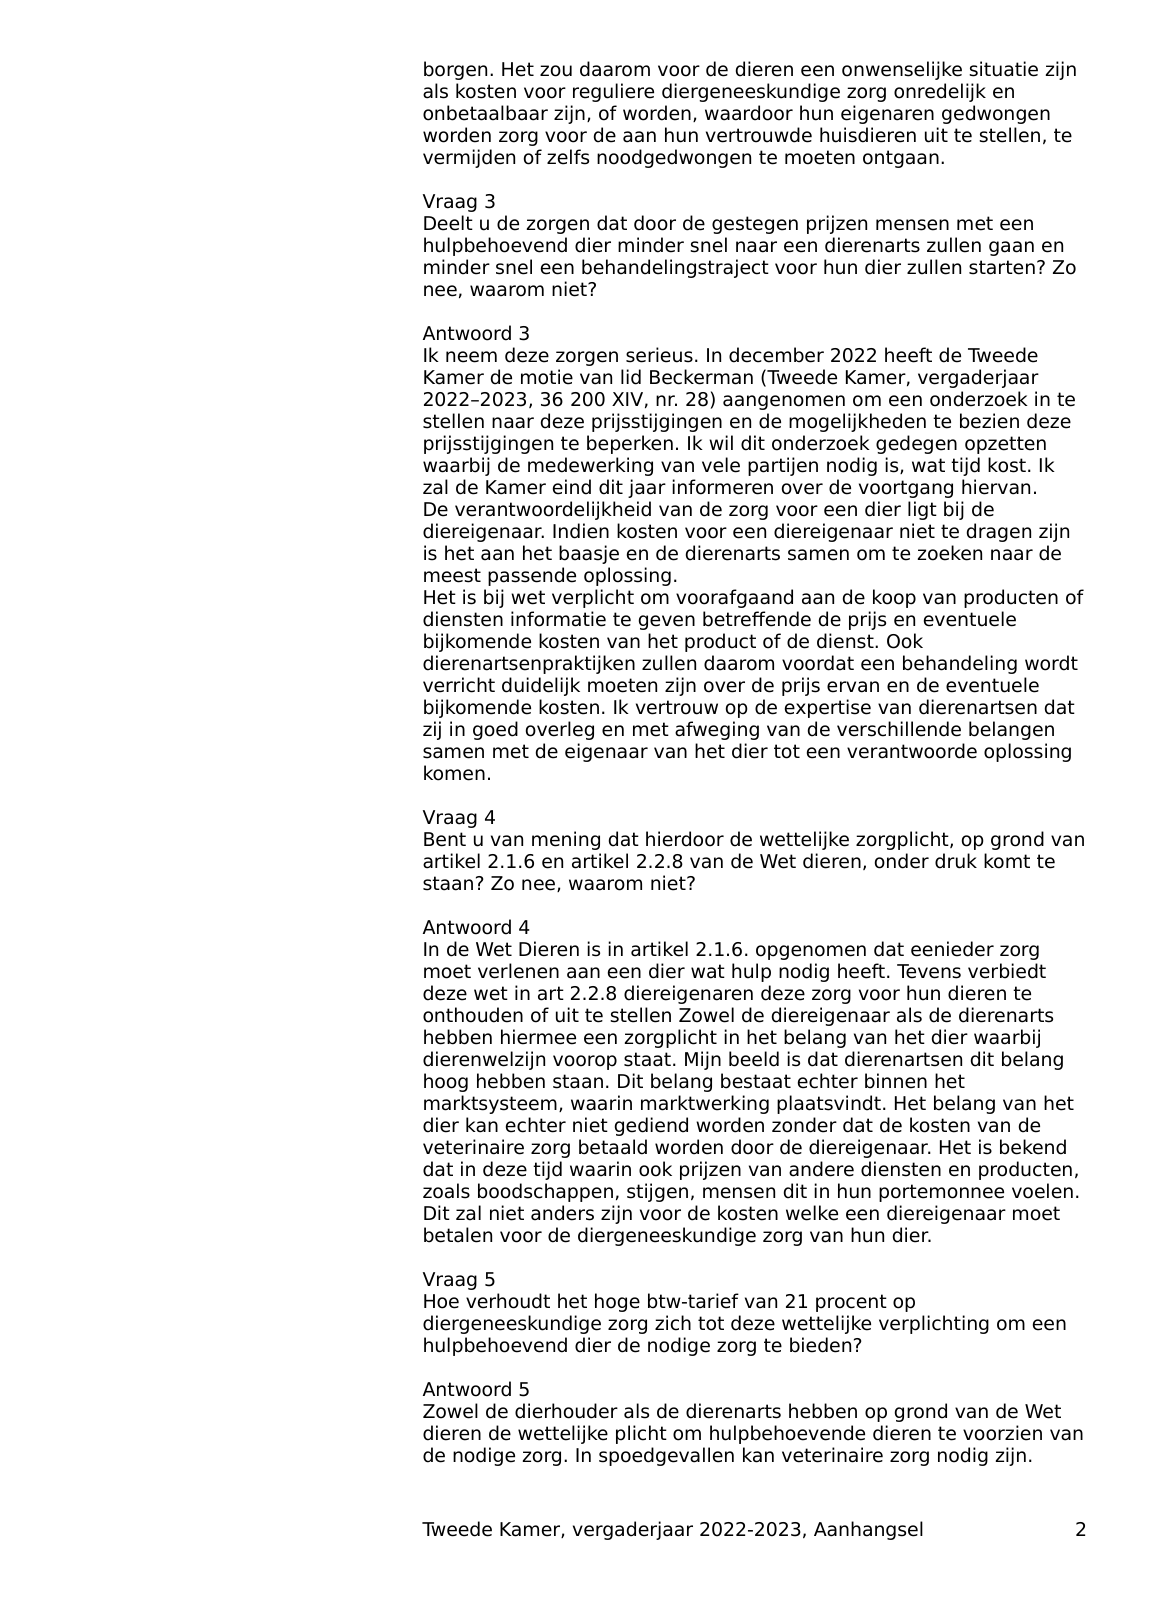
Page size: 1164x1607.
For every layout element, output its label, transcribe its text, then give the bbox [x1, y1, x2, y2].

text Antwoord 3 [422, 323, 1087, 345]
text Bent u van mening dat hierdoor de wettelijke zorgplicht, op grond van artikel 2.1.6 en artikel 2.2.8 van de Wet dieren, onder druk komt te staan? Zo nee, waarom niet? [422, 829, 1087, 895]
text Het is bij wet verplicht om voorafgaand aan de koop van producten of diensten informatie te geven betreffende de prijs en eventuele bijkomende kosten van het product of de dienst. Ook dierenartsenpraktijken zullen daarom voordat een behandeling wordt verricht duidelijk moeten zijn over de prijs ervan en de eventuele bijkomende kosten. Ik vertrouw op de expertise van dierenartsen dat zij in goed overleg en met afweging van de verschillende belangen samen met de eigenaar van het dier tot een verantwoorde oplossing komen. [422, 587, 1087, 785]
text Deelt u de zorgen dat door de gestegen prijzen mensen met een hulpbehoevend dier minder snel naar een dierenarts zullen gaan en minder snel een behandelingstraject voor hun dier zullen starten? Zo nee, waarom niet? [422, 213, 1087, 301]
text Antwoord 4 [422, 917, 1087, 939]
text Hoe verhoudt het hoge btw-tarief van 21 procent op diergeneeskundige zorg zich tot deze wettelijke verplichting om een hulpbehoevend dier de nodige zorg te bieden? [422, 1291, 1087, 1357]
text Vraag 5 [422, 1269, 1087, 1291]
text Vraag 4 [422, 807, 1087, 829]
text Antwoord 5 [422, 1379, 1087, 1401]
text In de Wet Dieren is in artikel 2.1.6. opgenomen dat eenieder zorg moet verlenen aan een dier wat hulp nodig heeft. Tevens verbiedt deze wet in art 2.2.8 diereigenaren deze zorg voor hun dieren te onthouden of uit te stellen Zowel de diereigenaar als de dierenarts hebben hiermee een zorgplicht in het belang van het dier waarbij dierenwelzijn voorop staat. Mijn beeld is dat dierenartsen dit belang hoog hebben staan. Dit belang bestaat echter binnen het marktsysteem, waarin marktwerking plaatsvindt. Het belang van het dier kan echter niet gediend worden zonder dat de kosten van de veterinaire zorg betaald worden door de diereigenaar. Het is bekend dat in deze tijd waarin ook prijzen van andere diensten en producten, zoals boodschappen, stijgen, mensen dit in hun portemonnee voelen. Dit zal niet anders zijn voor de kosten welke een diereigenaar moet betalen voor de diergeneeskundige zorg van hun dier. [422, 939, 1087, 1247]
text Vraag 3 [422, 191, 1087, 213]
text Zowel de dierhouder als de dierenarts hebben op grond van de Wet dieren de wettelijke plicht om hulpbehoevende dieren te voorzien van de nodige zorg. In spoedgevallen kan veterinaire zorg nodig zijn. [422, 1401, 1087, 1467]
text borgen. Het zou daarom voor de dieren een onwenselijke situatie zijn als kosten voor reguliere diergeneeskundige zorg onredelijk en onbetaalbaar zijn, of worden, waardoor hun eigenaren gedwongen worden zorg voor de aan hun vertrouwde huisdieren uit te stellen, te vermijden of zelfs noodgedwongen te moeten ontgaan. [422, 59, 1087, 169]
text De verantwoordelijkheid van de zorg voor een dier ligt bij de diereigenaar. Indien kosten voor een diereigenaar niet te dragen zijn is het aan het baasje en de dierenarts samen om te zoeken naar de meest passende oplossing. [422, 499, 1087, 587]
text Ik neem deze zorgen serieus. In december 2022 heeft de Tweede Kamer de motie van lid Beckerman (Tweede Kamer, vergaderjaar 2022–2023, 36 200 XIV, nr. 28) aangenomen om een onderzoek in te stellen naar deze prijsstijgingen en de mogelijkheden te bezien deze prijsstijgingen te beperken. Ik wil dit onderzoek gedegen opzetten waarbij de medewerking van vele partijen nodig is, wat tijd kost. Ik zal de Kamer eind dit jaar informeren over de voortgang hiervan. [422, 345, 1087, 499]
